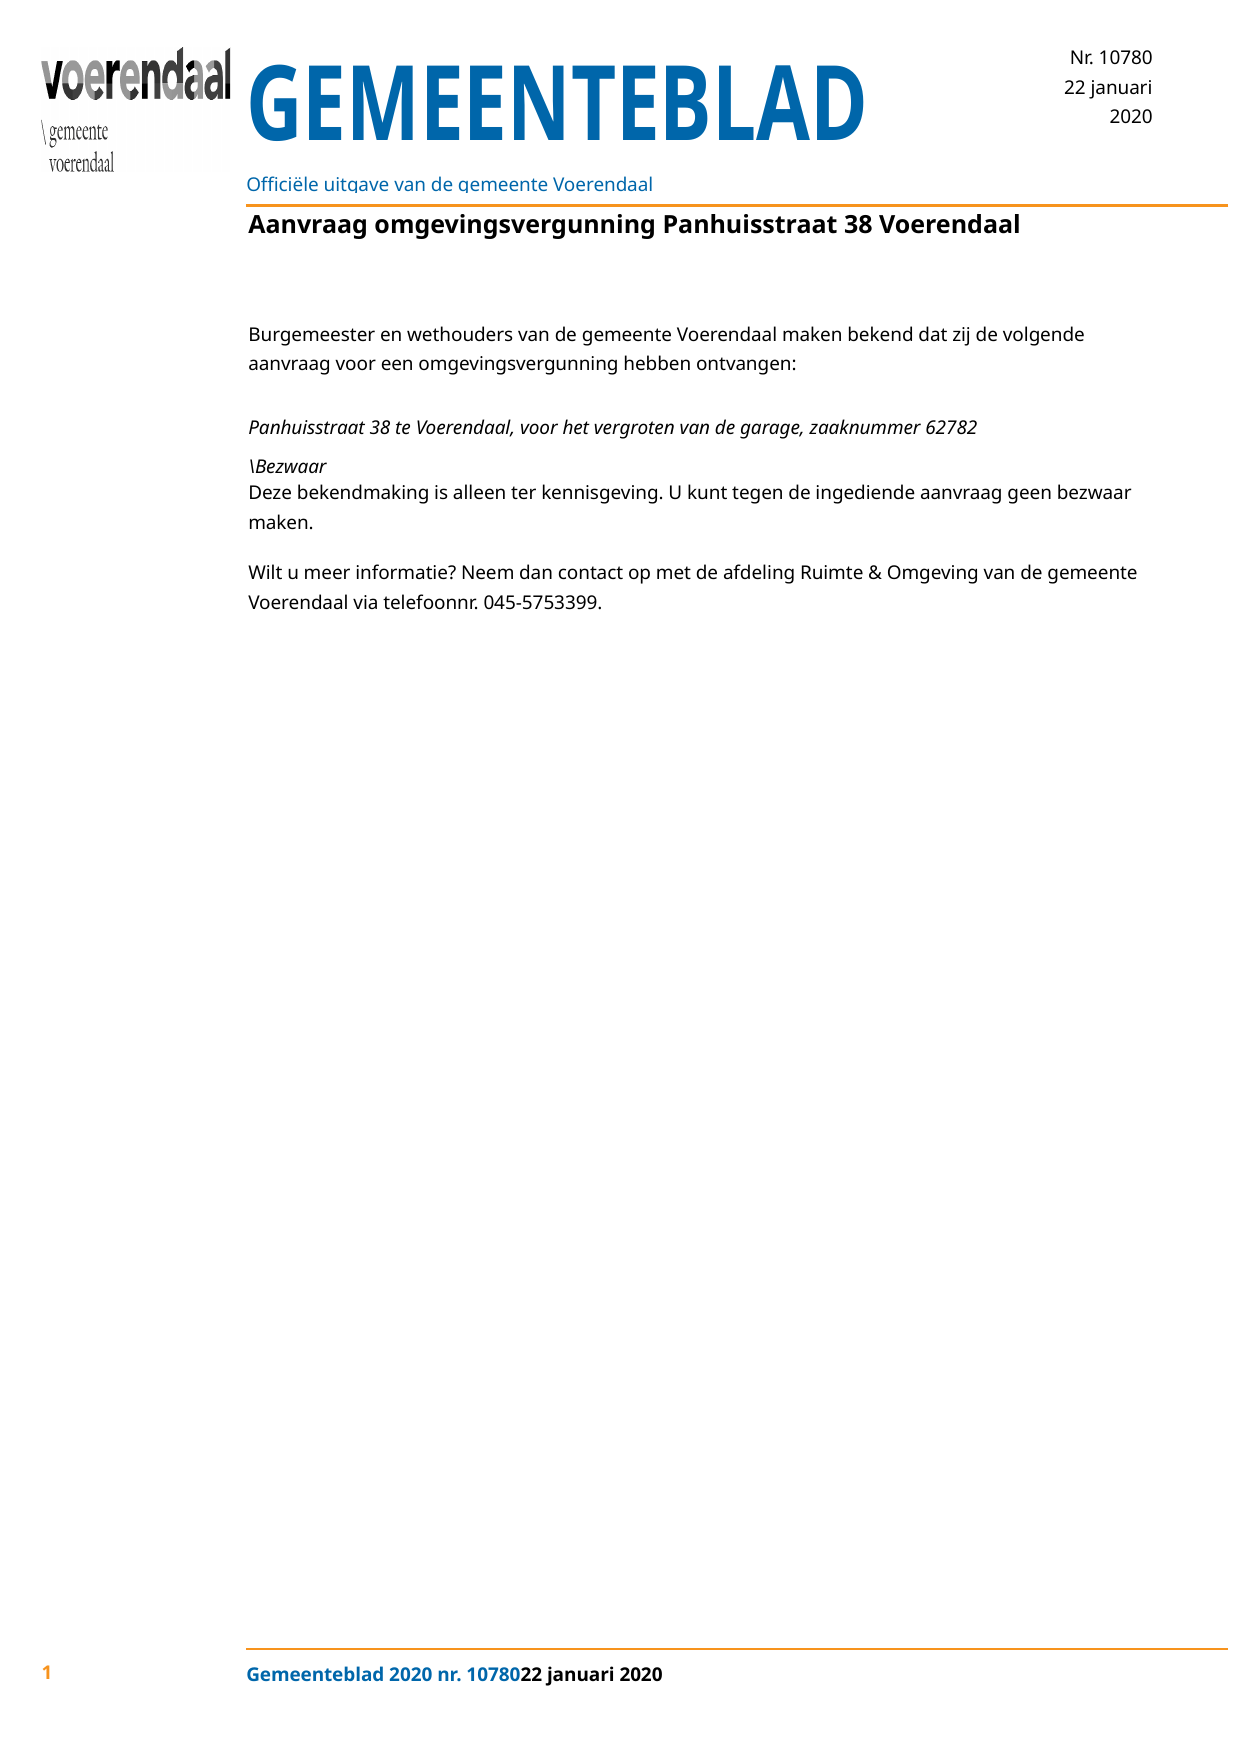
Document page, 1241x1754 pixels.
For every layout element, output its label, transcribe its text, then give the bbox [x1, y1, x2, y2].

text Panhuisstraat 38 te Voerendaal, voor het vergroten van de garage, zaaknummer 62782 [248, 414, 1152, 440]
picture [41, 47, 231, 172]
text Aanvraag omgevingsvergunning Panhuisstraat 38 Voerendaal [248, 207, 1152, 241]
text Deze bekendmaking is alleen ter kennisgeving. U kunt tegen de ingediende aanvraag geen bezwaar maken. [248, 479, 1152, 534]
text Burgemeester en wethouders van de gemeente Voerendaal maken bekend dat zij de volgende aanvraag voor een omgevingsvergunning hebben ontvangen: [248, 321, 1152, 376]
text \Bezwaar [248, 453, 1152, 479]
text Wilt u meer informatie? Neem dan contact op met de afdeling Ruimte & Omgeving van de gemeente Voerendaal via telefoonnr. 045-5753399. [248, 559, 1152, 614]
